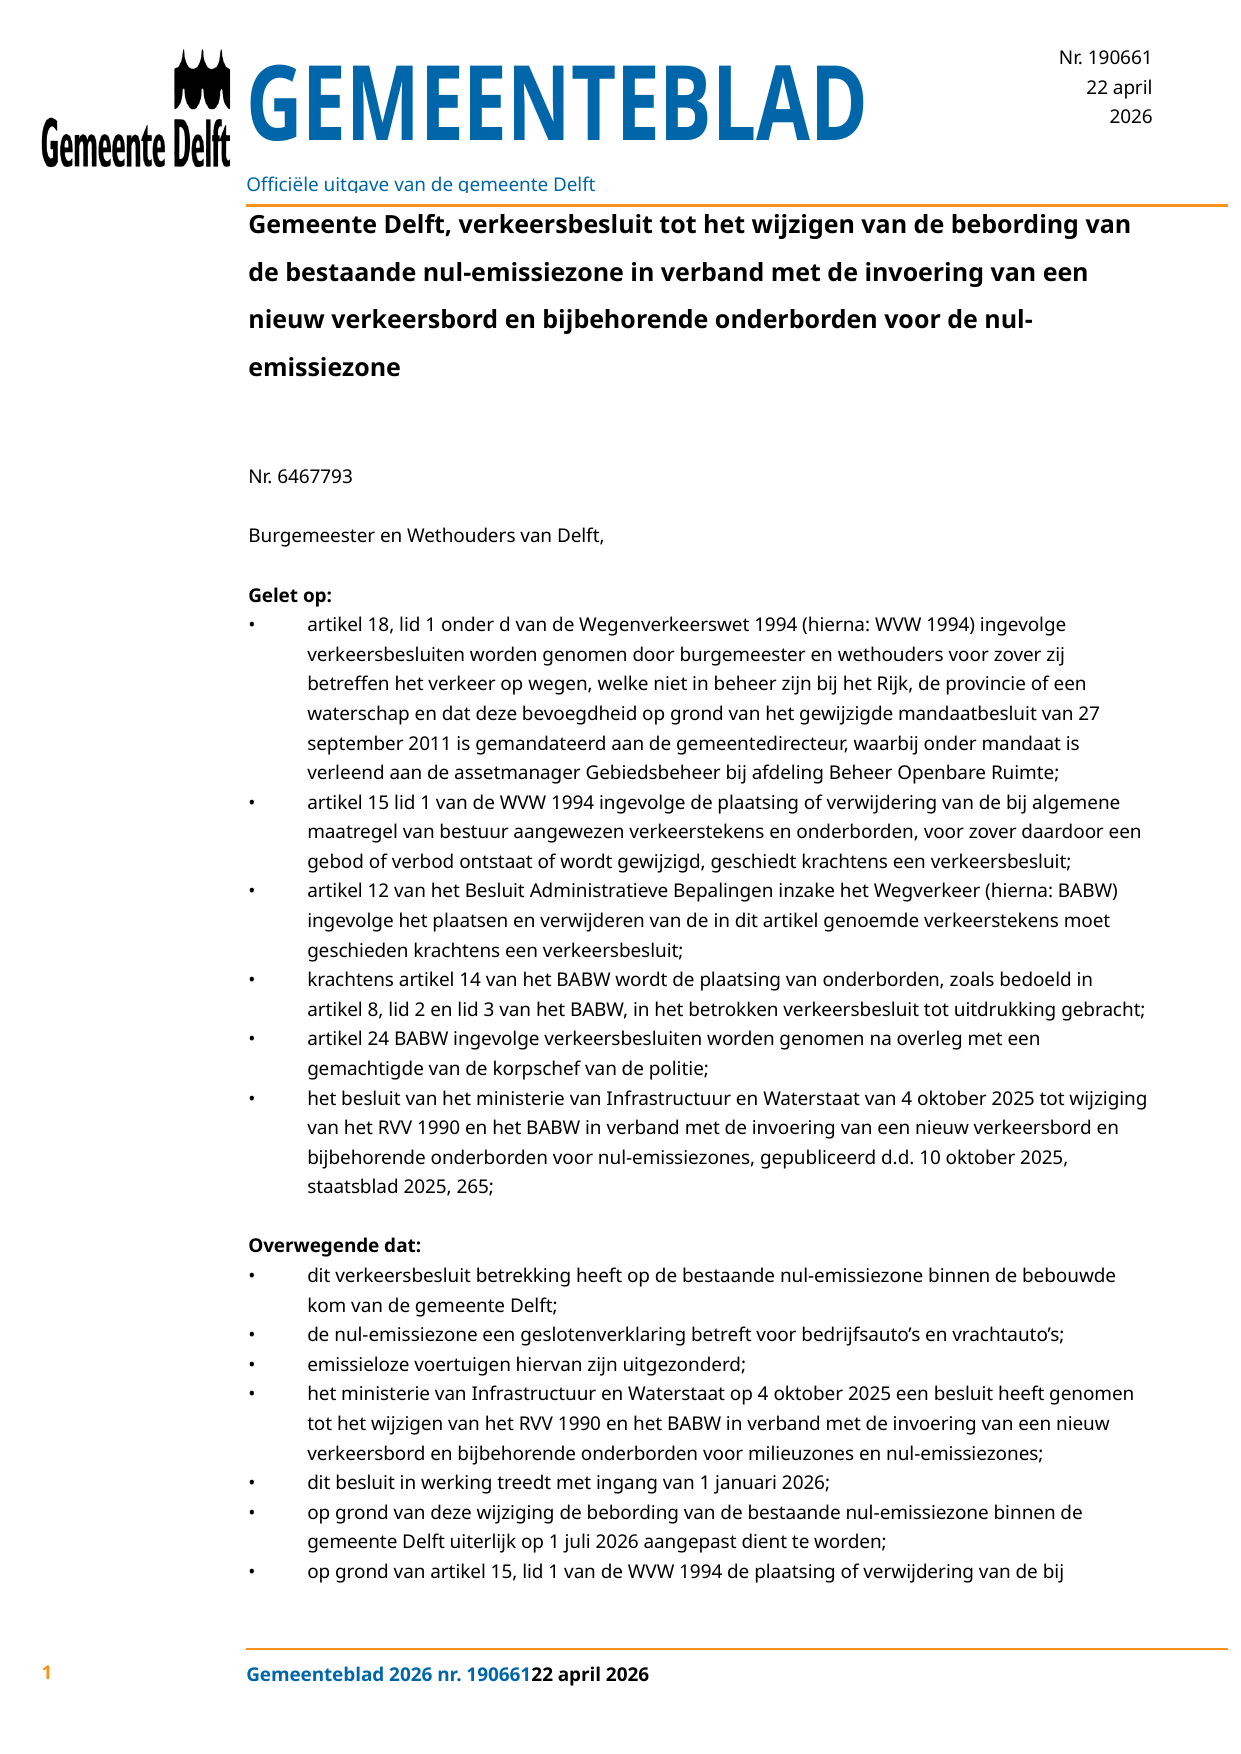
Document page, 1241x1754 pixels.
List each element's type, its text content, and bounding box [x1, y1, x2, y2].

list op grond van deze wijziging de bebording van de bestaande nul-emissiezone binnen de gemeente Delft uiterlijk op 1 juli 2026 aangepast dient te worden; [248, 1499, 1152, 1554]
list artikel 24 BABW ingevolge verkeersbesluiten worden genomen na overleg met een gemachtigde van de korpschef van de politie; [248, 1026, 1152, 1081]
text Gemeente Delft, verkeersbesluit tot het wijzigen van de bebording van de bestaande nul-emissiezone in verband met de invoering van een nieuw verkeersbord en bijbehorende onderborden voor de nul-emissiezone [248, 207, 1152, 384]
list artikel 15 lid 1 van de WVW 1994 ingevolge de plaatsing of verwijdering van de bij algemene maatregel van bestuur aangewezen verkeerstekens en onderborden, voor zover daardoor een gebod of verbod ontstaat of wordt gewijzigd, geschiedt krachtens een verkeersbesluit; [248, 789, 1152, 874]
list dit verkeersbesluit betrekking heeft op de bestaande nul-emissiezone binnen de bebouwde kom van de gemeente Delft; [248, 1262, 1152, 1317]
list artikel 12 van het Besluit Administratieve Bepalingen inzake het Wegverkeer (hierna: BABW) ingevolge het plaatsen en verwijderen van de in dit artikel genoemde verkeerstekens moet geschieden krachtens een verkeersbesluit; [248, 878, 1152, 962]
list het ministerie van Infrastructuur en Waterstaat op 4 oktober 2025 een besluit heeft genomen tot het wijzigen van het RVV 1990 en het BABW in verband met de invoering van een nieuw verkeersbord en bijbehorende onderborden voor milieuzones en nul-emissiezones; [248, 1381, 1152, 1465]
picture [41, 47, 231, 172]
text Nr. 6467793 [248, 463, 1152, 489]
list het besluit van het ministerie van Infrastructuur en Waterstaat van 4 oktober 2025 tot wijziging van het RVV 1990 en het BABW in verband met de invoering van een nieuw verkeersbord en bijbehorende onderborden voor nul-emissiezones, gepubliceerd d.d. 10 oktober 2025, staatsblad 2025, 265; [248, 1085, 1152, 1199]
list op grond van artikel 15, lid 1 van de WVW 1994 de plaatsing of verwijdering van de bij [248, 1558, 1152, 1584]
list dit besluit in werking treedt met ingang van 1 januari 2026; [248, 1469, 1152, 1495]
list krachtens artikel 14 van het BABW wordt de plaatsing van onderborden, zoals bedoeld in artikel 8, lid 2 en lid 3 van het BABW, in het betrokken verkeersbesluit tot uitdrukking gebracht; [248, 966, 1152, 1022]
list emissieloze voertuigen hiervan zijn uitgezonderd; [248, 1351, 1152, 1377]
text Gelet op: [248, 582, 1152, 607]
list artikel 18, lid 1 onder d van de Wegenverkeerswet 1994 (hierna: WVW 1994) ingevolge verkeersbesluiten worden genomen door burgemeester en wethouders voor zover zij betreffen het verkeer op wegen, welke niet in beheer zijn bij het Rijk, de provincie of een waterschap en dat deze bevoegdheid op grond van het gewijzigde mandaatbesluit van 27 september 2011 is gemandateerd aan de gemeentedirecteur, waarbij onder mandaat is verleend aan de assetmanager Gebiedsbeheer bij afdeling Beheer Openbare Ruimte; [248, 611, 1152, 785]
list de nul-emissiezone een geslotenverklaring betreft voor bedrijfsauto’s en vrachtauto’s; [248, 1321, 1152, 1347]
text Overwegende dat: [248, 1233, 1152, 1258]
text Burgemeester en Wethouders van Delft, [248, 523, 1152, 548]
